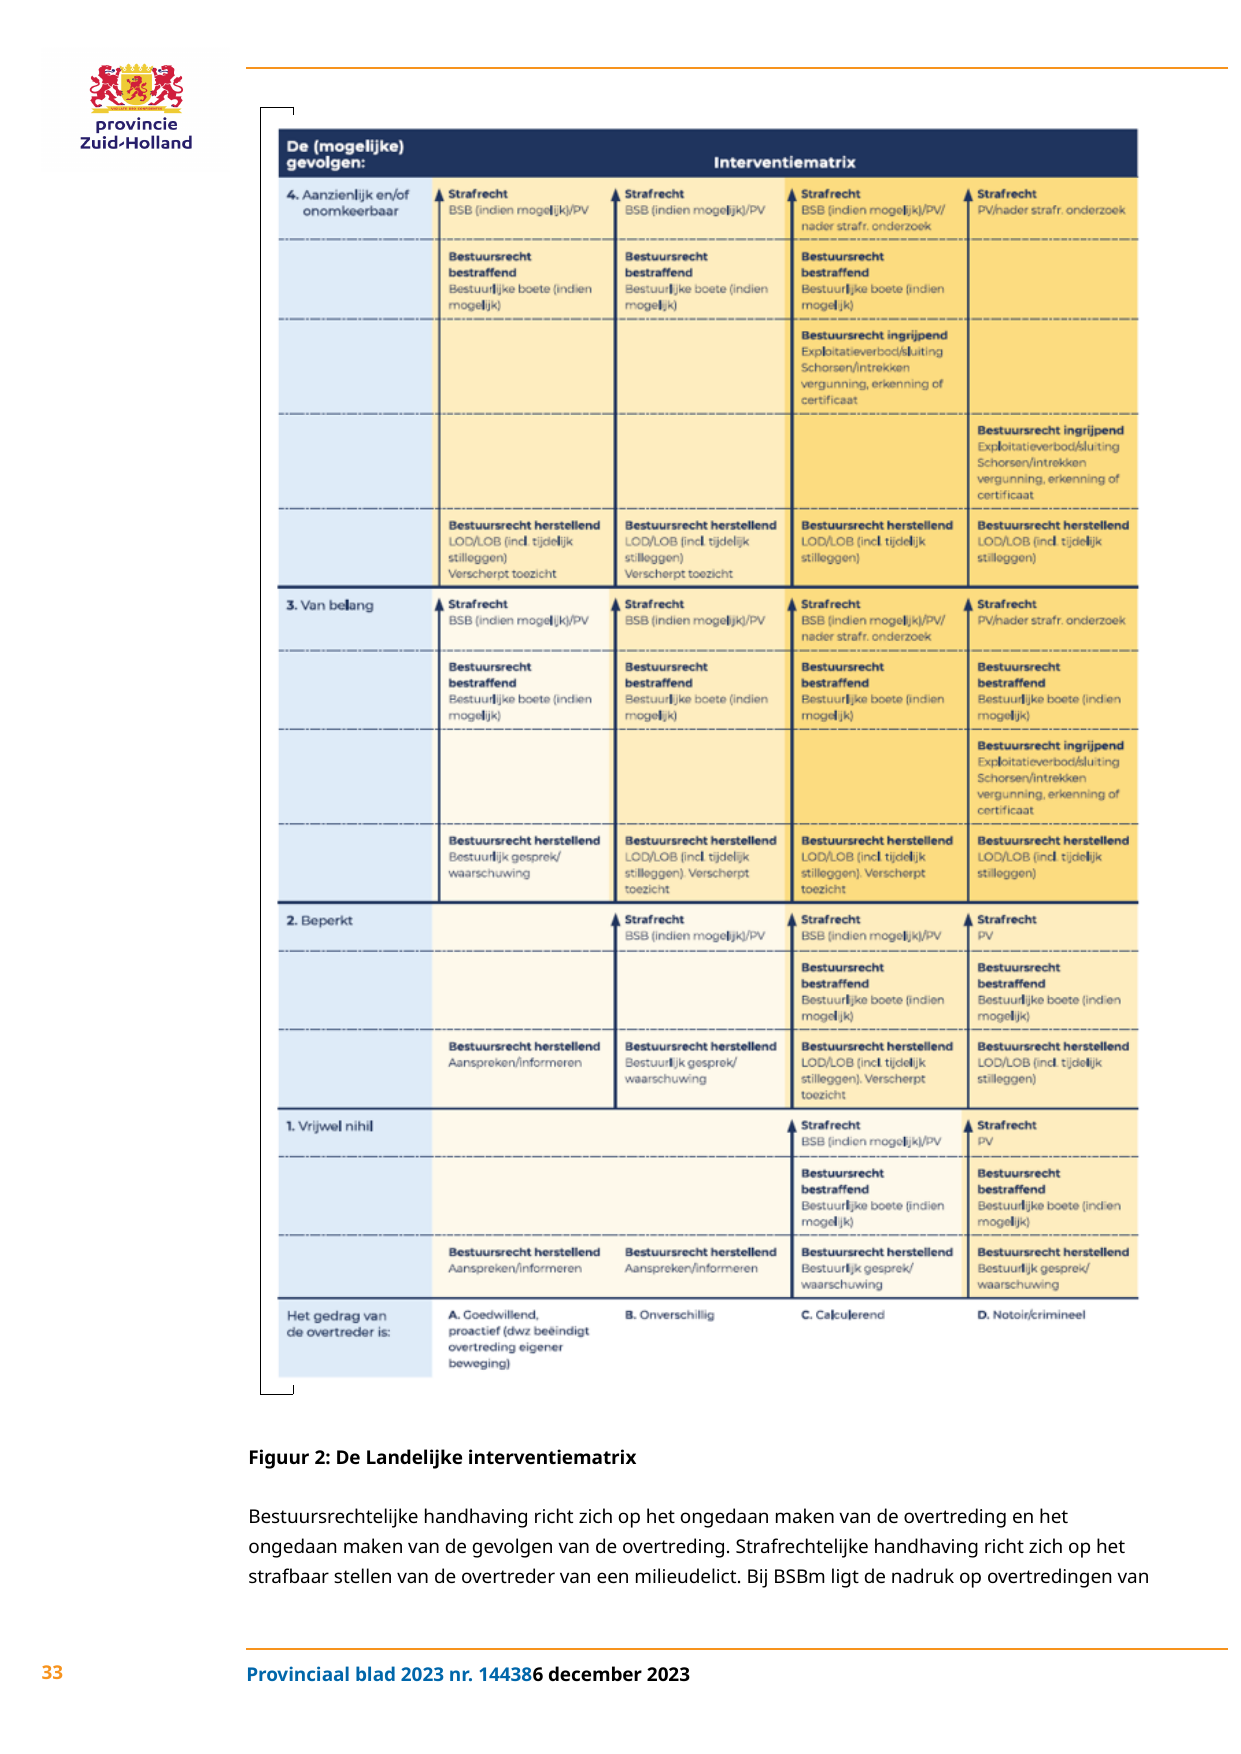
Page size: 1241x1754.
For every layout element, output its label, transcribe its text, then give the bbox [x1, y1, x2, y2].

text Bestuursrechtelijke handhaving richt zich op het ongedaan maken van de overtreding en het ongedaan maken van de gevolgen van de overtreding. Strafrechtelijke handhaving richt zich op het strafbaar stellen van de overtreder van een milieudelict. Bij BSBm ligt de nadruk op overtredingen van [248, 1504, 1152, 1589]
text Figuur 2: De Landelijke interventiematrix [248, 1444, 1152, 1470]
picture [268, 115, 1155, 1385]
picture [41, 47, 231, 172]
